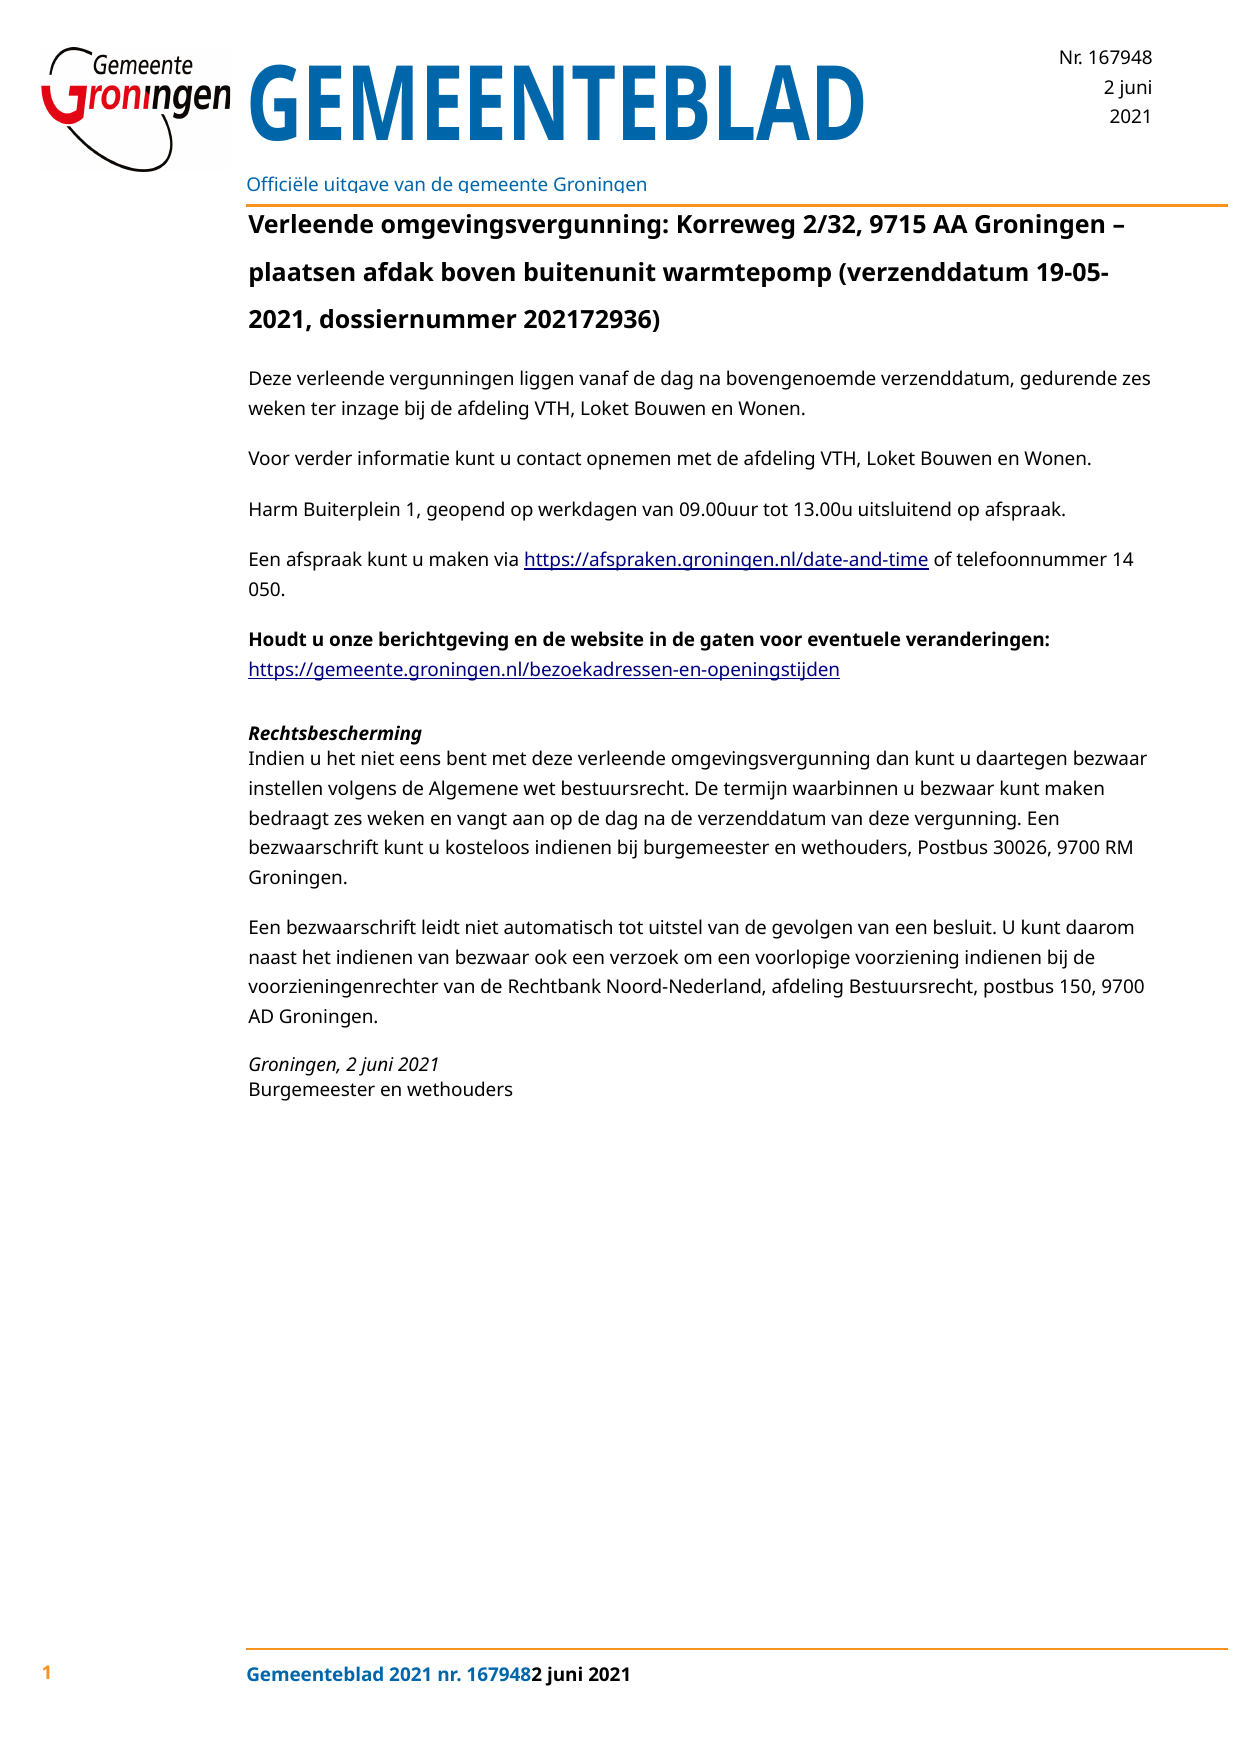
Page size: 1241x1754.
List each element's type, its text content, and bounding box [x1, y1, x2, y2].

text Groningen, 2 juni 2021 [248, 1051, 1152, 1077]
text Harm Buiterplein 1, geopend op werkdagen van 09.00uur tot 13.00u uitsluitend op afspraak. [248, 496, 1152, 522]
picture [41, 47, 231, 172]
text Een afspraak kunt u maken via https://afspraken.groningen.nl/date-and-time of telefoonnummer 14 050. [248, 546, 1152, 602]
text Verleende omgevingsvergunning: Korreweg 2/32, 9715 AA Groningen – plaatsen afdak boven buitenunit warmtepomp (verzenddatum 19-05-2021, dossiernummer 202172936) [248, 207, 1152, 336]
text Voor verder informatie kunt u contact opnemen met de afdeling VTH, Loket Bouwen en Wonen. [248, 446, 1152, 471]
text Rechtsbescherming [248, 720, 1152, 746]
text Deze verleende vergunningen liggen vanaf de dag na bovengenoemde verzenddatum, gedurende zes weken ter inzage bij de afdeling VTH, Loket Bouwen en Wonen. [248, 366, 1152, 421]
text Burgemeester en wethouders [248, 1077, 1152, 1102]
text Indien u het niet eens bent met deze verleende omgevingsvergunning dan kunt u daartegen bezwaar instellen volgens de Algemene wet bestuursrecht. De termijn waarbinnen u bezwaar kunt maken bedraagt zes weken en vangt aan op de dag na de verzenddatum van deze vergunning. Een bezwaarschrift kunt u kosteloos indienen bij burgemeester en wethouders, Postbus 30026, 9700 RM Groningen. [248, 746, 1152, 890]
text Houdt u onze berichtgeving en de website in de gaten voor eventuele veranderingen: https://gemeente.groningen.nl/bezoekadressen-en-openingstijden [248, 626, 1152, 682]
text Een bezwaarschrift leidt niet automatisch tot uitstel van de gevolgen van een besluit. U kunt daarom naast het indienen van bezwaar ook een verzoek om een voorlopige voorziening indienen bij de voorzieningenrechter van de Rechtbank Noord-Nederland, afdeling Bestuursrecht, postbus 150, 9700 AD Groningen. [248, 914, 1152, 1029]
